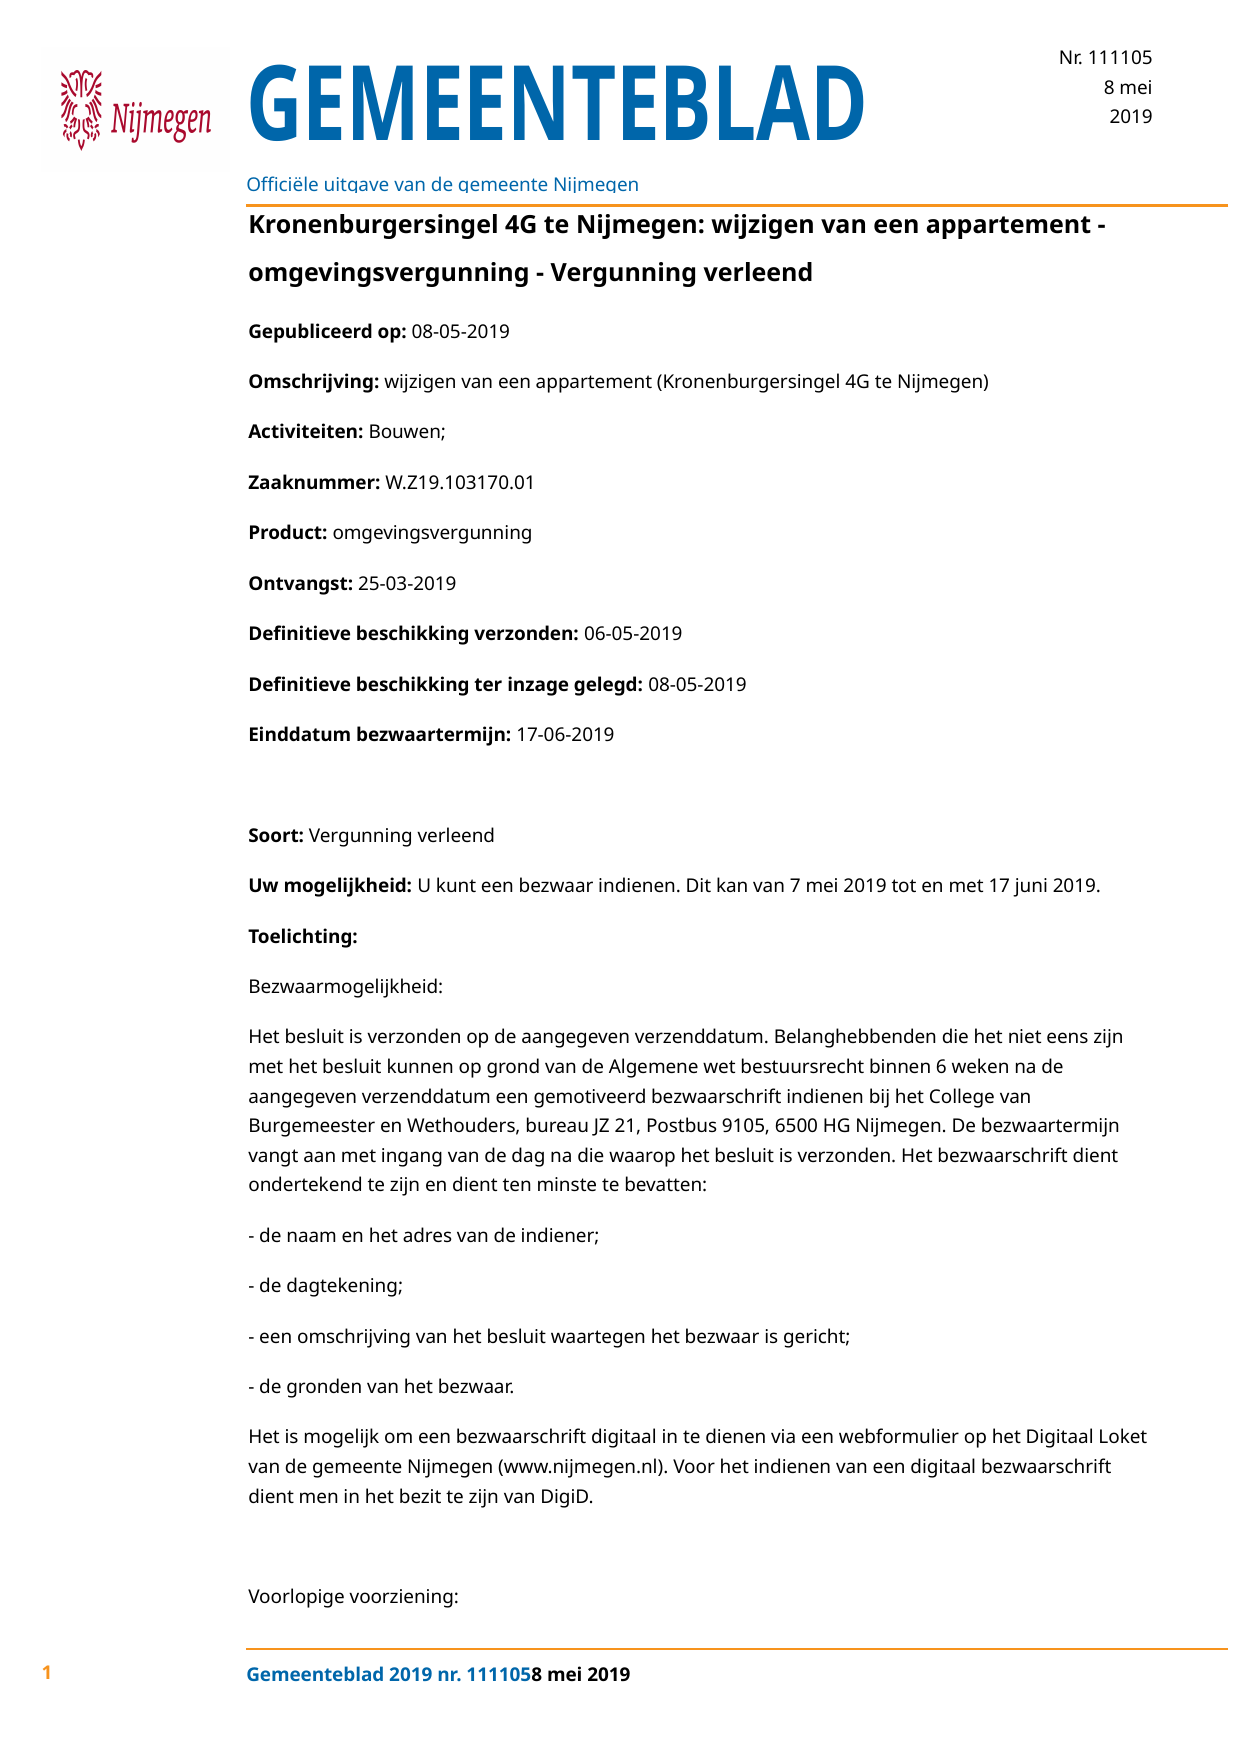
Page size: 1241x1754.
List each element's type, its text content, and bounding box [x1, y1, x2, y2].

text Bezwaarmogelijkheid: [248, 973, 1152, 999]
text Voorlopige voorziening: [248, 1584, 1152, 1609]
text Zaaknummer: W.Z19.103170.01 [248, 469, 1152, 495]
text - de dagtekening; [248, 1272, 1152, 1298]
text Einddatum bezwaartermijn: 17-06-2019 [248, 721, 1152, 747]
text Soort: Vergunning verleend [248, 822, 1152, 848]
picture [41, 47, 231, 172]
text Het is mogelijk om een bezwaarschrift digitaal in te dienen via een webformulier op het Digitaal Loket van de gemeente Nijmegen (www.nijmegen.nl). Voor het indienen van een digitaal bezwaarschrift dient men in het bezit te zijn van DigiD. [248, 1424, 1152, 1509]
text Ontvangst: 25-03-2019 [248, 570, 1152, 596]
text Activiteiten: Bouwen; [248, 419, 1152, 444]
text Definitieve beschikking verzonden: 06-05-2019 [248, 620, 1152, 646]
text - de gronden van het bezwaar. [248, 1373, 1152, 1399]
text Uw mogelijkheid: U kunt een bezwaar indienen. Dit kan van 7 mei 2019 tot en met 17 juni 2019. [248, 872, 1152, 898]
text Definitieve beschikking ter inzage gelegd: 08-05-2019 [248, 671, 1152, 697]
text Product: omgevingsvergunning [248, 519, 1152, 545]
text Gepubliceerd op: 08-05-2019 [248, 318, 1152, 344]
text Toelichting: [248, 923, 1152, 949]
text Het besluit is verzonden op de aangegeven verzenddatum. Belanghebbenden die het niet eens zijn met het besluit kunnen op grond van de Algemene wet bestuursrecht binnen 6 weken na de aangegeven verzenddatum een gemotiveerd bezwaarschrift indienen bij het College van Burgemeester en Wethouders, bureau JZ 21, Postbus 9105, 6500 HG Nijmegen. De bezwaartermijn vangt aan met ingang van de dag na die waarop het besluit is verzonden. Het bezwaarschrift dient ondertekend te zijn en dient ten minste te bevatten: [248, 1024, 1152, 1197]
text - een omschrijving van het besluit waartegen het bezwaar is gericht; [248, 1323, 1152, 1349]
text - de naam en het adres van de indiener; [248, 1222, 1152, 1248]
text Omschrijving: wijzigen van een appartement (Kronenburgersingel 4G te Nijmegen) [248, 368, 1152, 394]
text Kronenburgersingel 4G te Nijmegen: wijzigen van een appartement - omgevingsvergunning - Vergunning verleend [248, 207, 1152, 288]
